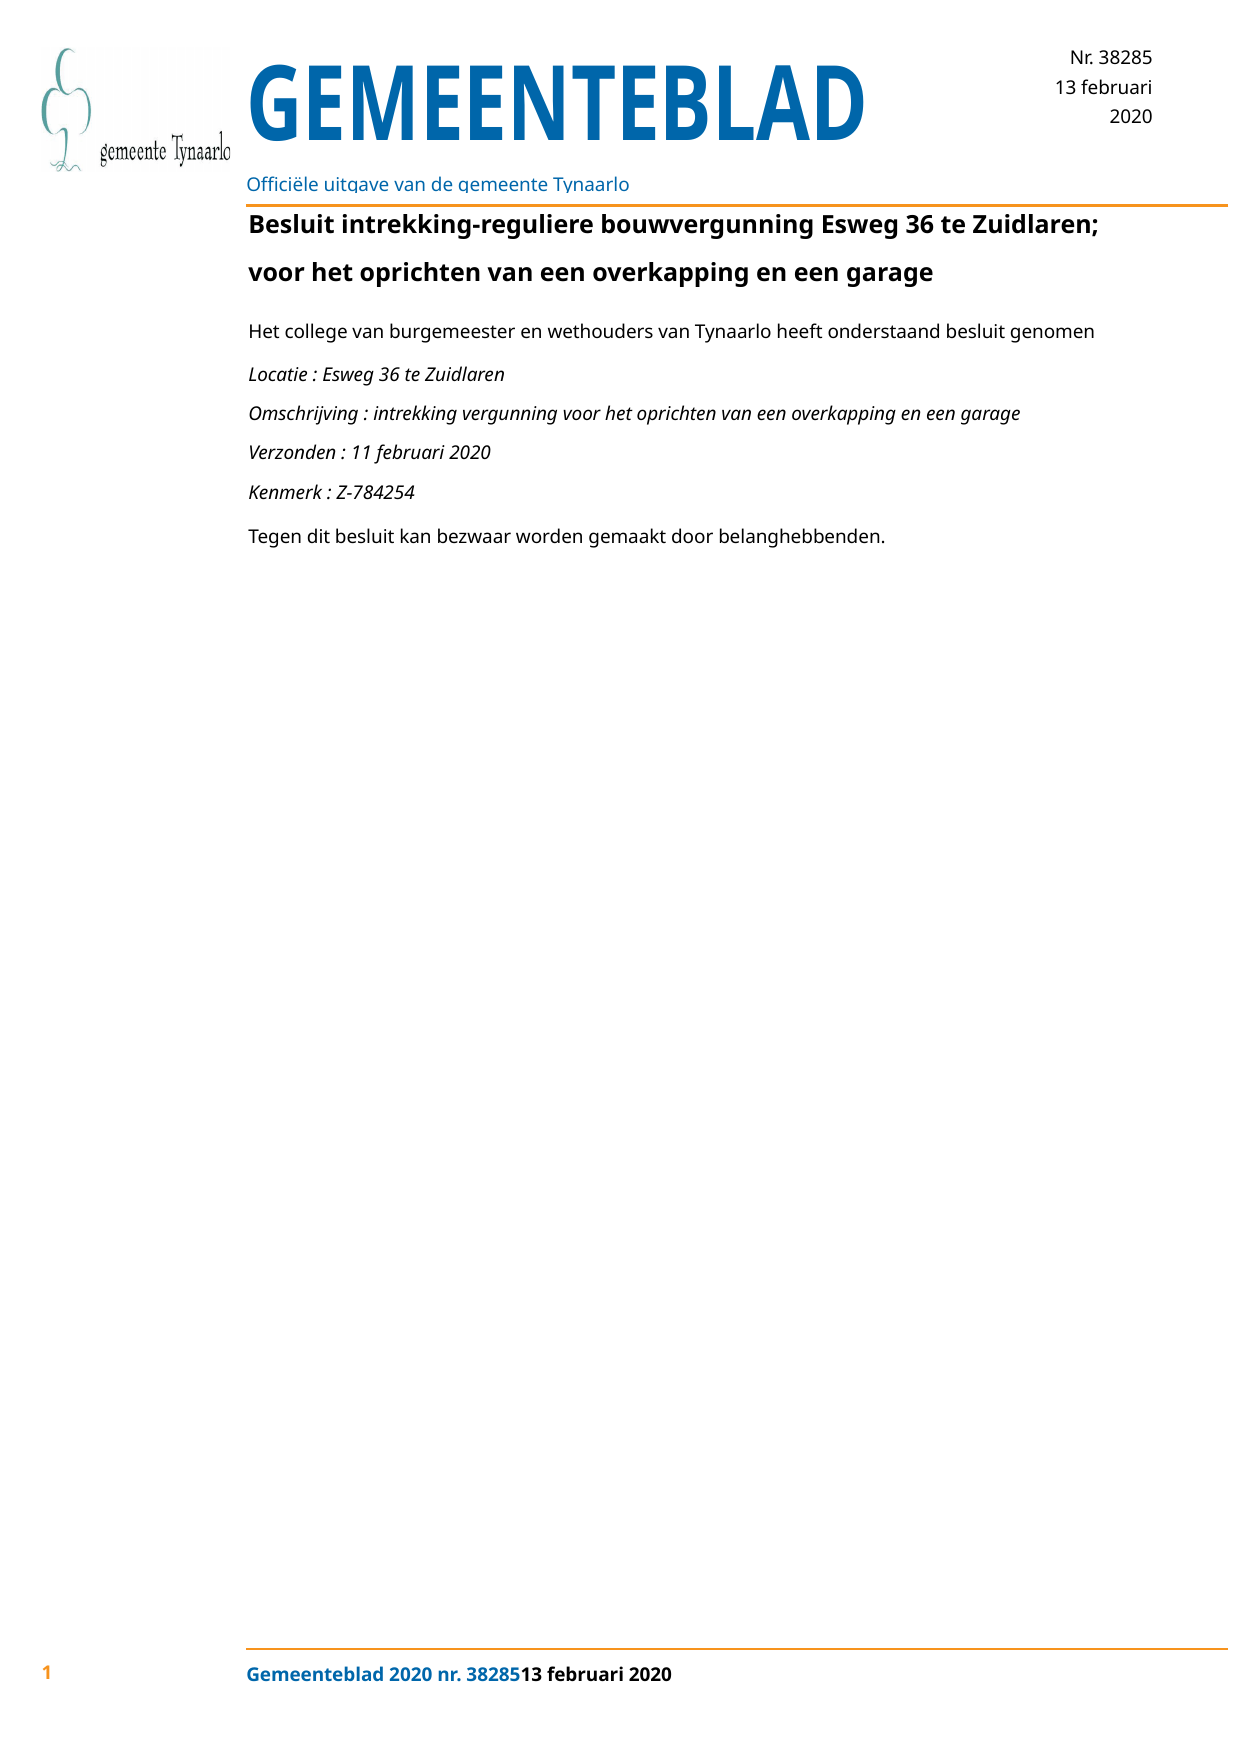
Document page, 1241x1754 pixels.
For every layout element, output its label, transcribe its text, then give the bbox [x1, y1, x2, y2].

text Omschrijving : intrekking vergunning voor het oprichten van een overkapping en een garage [248, 400, 1152, 426]
text Locatie : Esweg 36 te Zuidlaren [248, 361, 1152, 387]
text Tegen dit besluit kan bezwaar worden gemaakt door belanghebbenden. [248, 523, 1152, 548]
text Verzonden : 11 februari 2020 [248, 439, 1152, 465]
text Besluit intrekking-reguliere bouwvergunning Esweg 36 te Zuidlaren; voor het oprichten van een overkapping en een garage [248, 207, 1152, 288]
text Kenmerk : Z-784254 [248, 479, 1152, 504]
picture [41, 47, 231, 172]
text Het college van burgemeester en wethouders van Tynaarlo heeft onderstaand besluit genomen [248, 318, 1152, 344]
